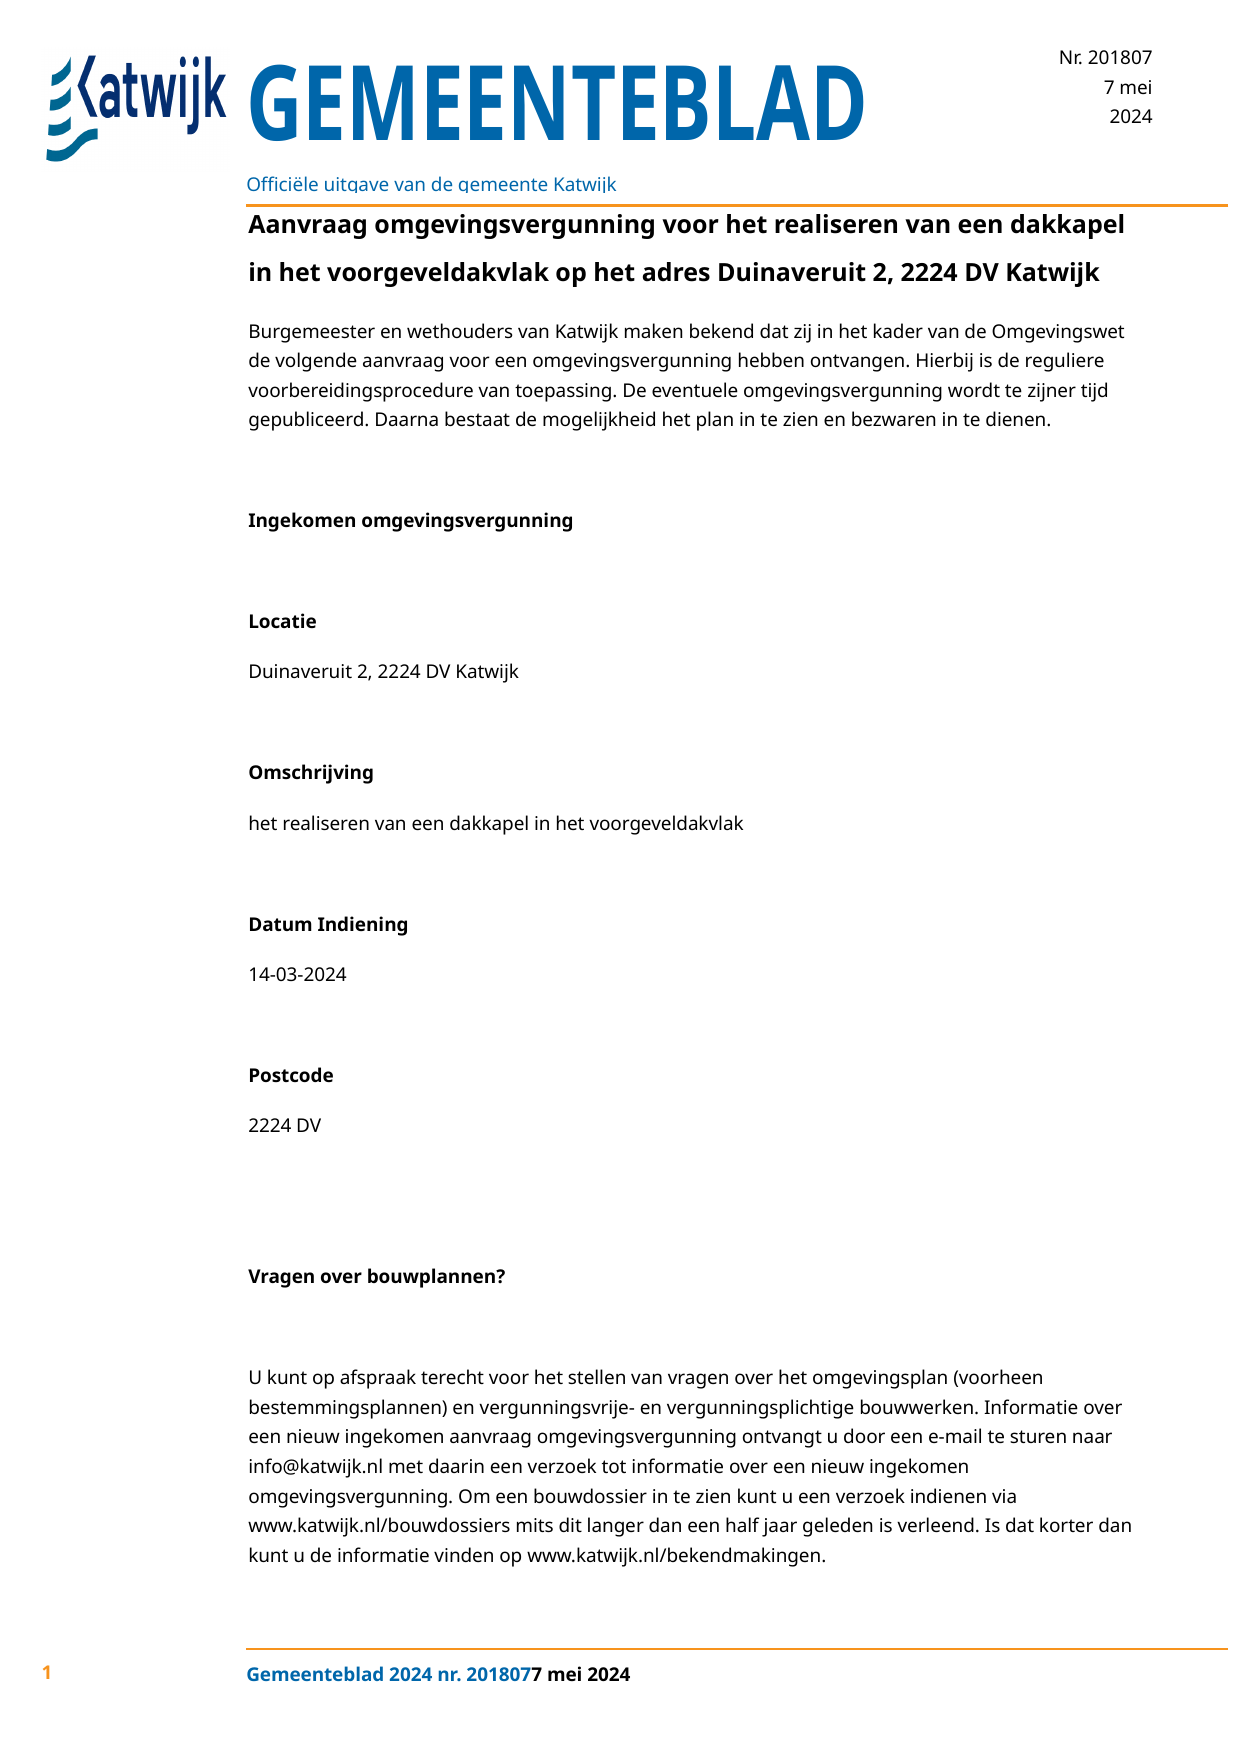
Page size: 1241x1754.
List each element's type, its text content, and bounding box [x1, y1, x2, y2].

text Locatie [248, 608, 1152, 634]
text Aanvraag omgevingsvergunning voor het realiseren van een dakkapel in het voorgeveldakvlak op het adres Duinaveruit 2, 2224 DV Katwijk [248, 207, 1152, 288]
text Vragen over bouwplannen? [248, 1264, 1152, 1289]
text U kunt op afspraak terecht voor het stellen van vragen over het omgevingsplan (voorheen bestemmingsplannen) en vergunningsvrije- en vergunningsplichtige bouwwerken. Informatie over een nieuw ingekomen aanvraag omgevingsvergunning ontvangt u door een e-mail te sturen naar info@katwijk.nl met daarin een verzoek tot informatie over een nieuw ingekomen omgevingsvergunning. Om een bouwdossier in te zien kunt u een verzoek indienen via www.katwijk.nl/bouwdossiers mits dit langer dan een half jaar geleden is verleend. Is dat korter dan kunt u de informatie vinden op www.katwijk.nl/bekendmakingen. [248, 1364, 1152, 1568]
text Burgemeester en wethouders van Katwijk maken bekend dat zij in het kader van de Omgevingswet de volgende aanvraag voor een omgevingsvergunning hebben ontvangen. Hierbij is de reguliere voorbereidingsprocedure van toepassing. De eventuele omgevingsvergunning wordt te zijner tijd gepubliceerd. Daarna bestaat de mogelijkheid het plan in te zien en bezwaren in te dienen. [248, 318, 1152, 432]
text 2224 DV [248, 1112, 1152, 1138]
text Ingekomen omgevingsvergunning [248, 507, 1152, 533]
text Duinaveruit 2, 2224 DV Katwijk [248, 659, 1152, 684]
text Postcode [248, 1062, 1152, 1088]
text Omschrijving [248, 759, 1152, 785]
text het realiseren van een dakkapel in het voorgeveldakvlak [248, 810, 1152, 836]
text 14-03-2024 [248, 961, 1152, 987]
picture [41, 47, 231, 172]
text Datum Indiening [248, 911, 1152, 937]
